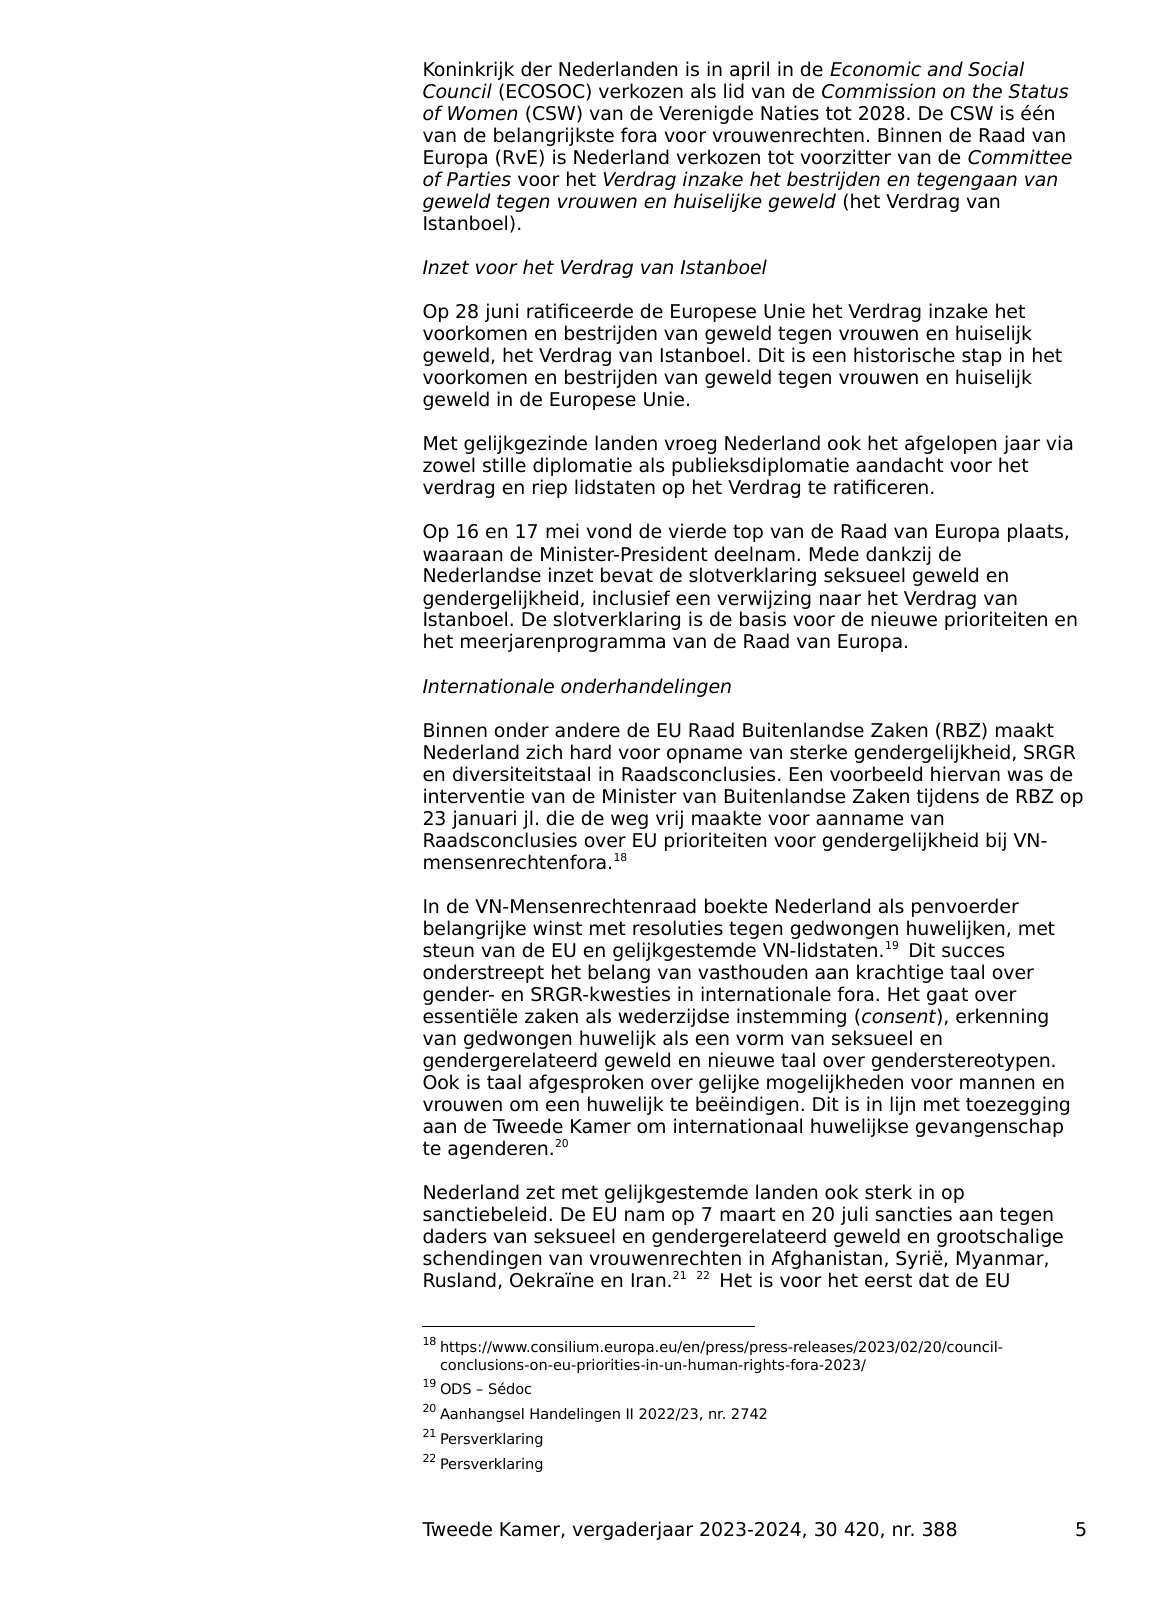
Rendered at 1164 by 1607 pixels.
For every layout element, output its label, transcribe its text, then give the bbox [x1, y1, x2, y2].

text Persverklaring [422, 1427, 1087, 1449]
subtitle Inzet voor het Verdrag van Istanboel [422, 257, 1087, 279]
text Op 28 juni ratificeerde de Europese Unie het Verdrag inzake het voorkomen en bestrijden van geweld tegen vrouwen en huiselijk geweld, het Verdrag van Istanboel. Dit is een historische stap in het voorkomen en bestrijden van geweld tegen vrouwen en huiselijk geweld in de Europese Unie. [422, 301, 1087, 411]
text In de VN-Mensenrechtenraad boekte Nederland als penvoerder belangrijke winst met resoluties tegen gedwongen huwelijken, met steun van de EU en gelijkgestemde VN-lidstaten. Dit succes onderstreept het belang van vasthouden aan krachtige taal over gender- en SRGR-kwesties in internationale fora. Het gaat over essentiële zaken als wederzijdse instemming (consent), erkenning van gedwongen huwelijk als een vorm van seksueel en gendergerelateerd geweld en nieuwe taal over genderstereotypen. Ook is taal afgesproken over gelijke mogelijkheden voor mannen en vrouwen om een huwelijk te beëindigen. Dit is in lijn met toezegging aan de Tweede Kamer om internationaal huwelijkse gevangenschap te agenderen. [422, 896, 1087, 1159]
subtitle Internationale onderhandelingen [422, 676, 1087, 697]
text Binnen onder andere de EU Raad Buitenlandse Zaken (RBZ) maakt Nederland zich hard voor opname van sterke gendergelijkheid, SRGR en diversiteitstaal in Raadsconclusies. Een voorbeeld hiervan was de interventie van de Minister van Buitenlandse Zaken tijdens de RBZ op 23 januari jl. die de weg vrij maakte voor aanname van Raadsconclusies over EU prioriteiten voor gendergelijkheid bij VN-mensenrechtenfora. [422, 720, 1087, 873]
text Op 16 en 17 mei vond de vierde top van de Raad van Europa plaats, waaraan de Minister-President deelnam. Mede dankzij de Nederlandse inzet bevat de slotverklaring seksueel geweld en gendergelijkheid, inclusief een verwijzing naar het Verdrag van Istanboel. De slotverklaring is de basis voor de nieuwe prioriteiten en het meerjarenprogramma van de Raad van Europa. [422, 521, 1087, 653]
text Koninkrijk der Nederlanden is in april in de Economic and Social Council (ECOSOC) verkozen als lid van de Commission on the Status of Women (CSW) van de Verenigde Naties tot 2028. De CSW is één van de belangrijkste fora voor vrouwenrechten. Binnen de Raad van Europa (RvE) is Nederland verkozen tot voorzitter van de Committee of Parties voor het Verdrag inzake het bestrijden en tegengaan van geweld tegen vrouwen en huiselijke geweld (het Verdrag van Istanboel). [422, 59, 1087, 235]
text ODS – Sédoc [422, 1377, 1087, 1399]
text Persverklaring [422, 1452, 1087, 1474]
text https://www.consilium.europa.eu/en/press/press-releases/2023/02/20/council-conclusions-on-eu-priorities-in-un-human-rights-fora-2023/ [422, 1335, 1087, 1374]
text Aanhangsel Handelingen II 2022/23, nr. 2742 [422, 1402, 1087, 1424]
text Met gelijkgezinde landen vroeg Nederland ook het afgelopen jaar via zowel stille diplomatie als publieksdiplomatie aandacht voor het verdrag en riep lidstaten op het Verdrag te ratificeren. [422, 433, 1087, 499]
text Nederland zet met gelijkgestemde landen ook sterk in op sanctiebeleid. De EU nam op 7 maart en 20 juli sancties aan tegen daders van seksueel en gendergerelateerd geweld en grootschalige schendingen van vrouwenrechten in Afghanistan, Syrië, Myanmar, Rusland, Oekraïne en Iran. Het is voor het eerst dat de EU [422, 1182, 1087, 1292]
